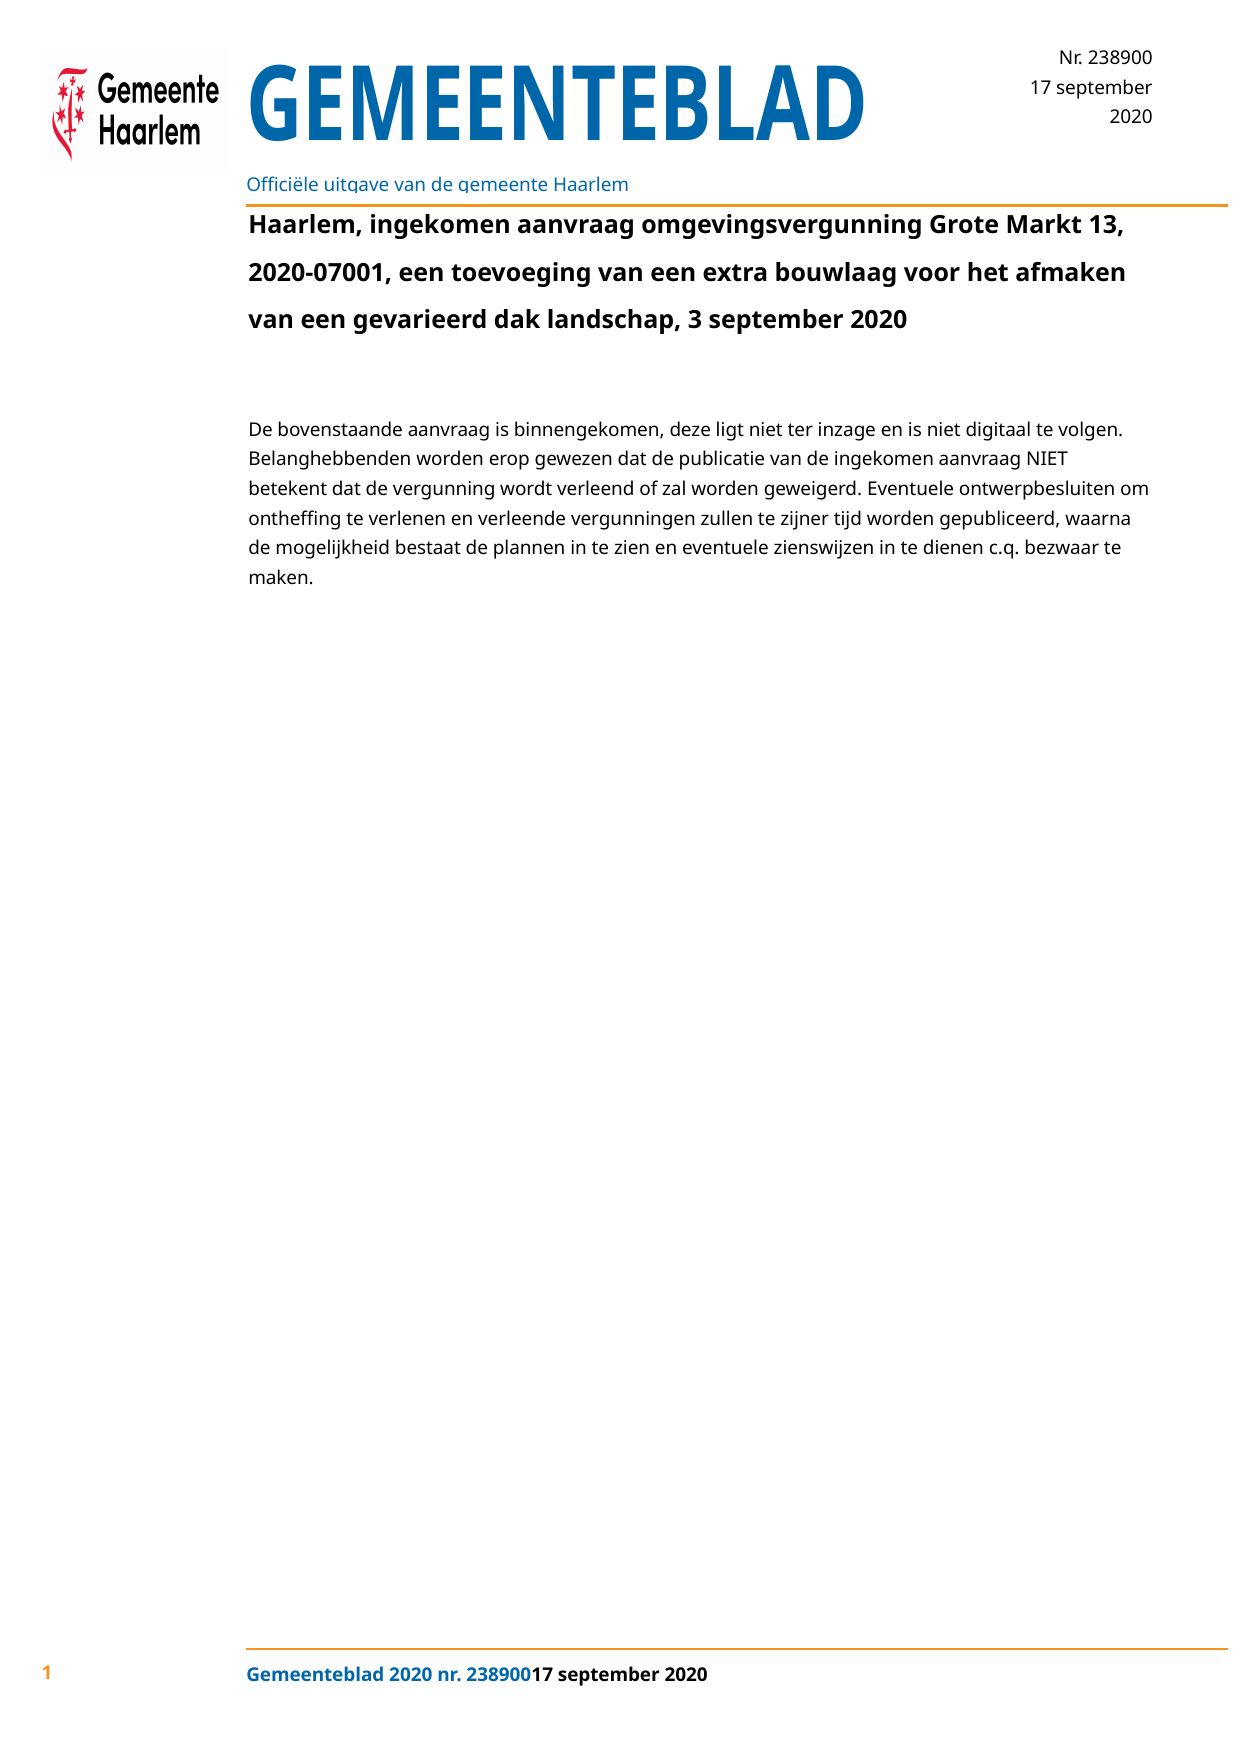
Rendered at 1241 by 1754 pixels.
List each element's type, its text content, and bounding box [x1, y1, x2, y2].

text De bovenstaande aanvraag is binnengekomen, deze ligt niet ter inzage en is niet digitaal te volgen. Belanghebbenden worden erop gewezen dat de publicatie van de ingekomen aanvraag NIET betekent dat de vergunning wordt verleend of zal worden geweigerd. Eventuele ontwerpbesluiten om ontheffing te verlenen en verleende vergunningen zullen te zijner tijd worden gepubliceerd, waarna de mogelijkheid bestaat de plannen in te zien en eventuele zienswijzen in te dienen c.q. bezwaar te maken. [248, 416, 1152, 589]
picture [41, 47, 231, 172]
text Haarlem, ingekomen aanvraag omgevingsvergunning Grote Markt 13, 2020-07001, een toevoeging van een extra bouwlaag voor het afmaken van een gevarieerd dak landschap, 3 september 2020 [248, 207, 1152, 336]
